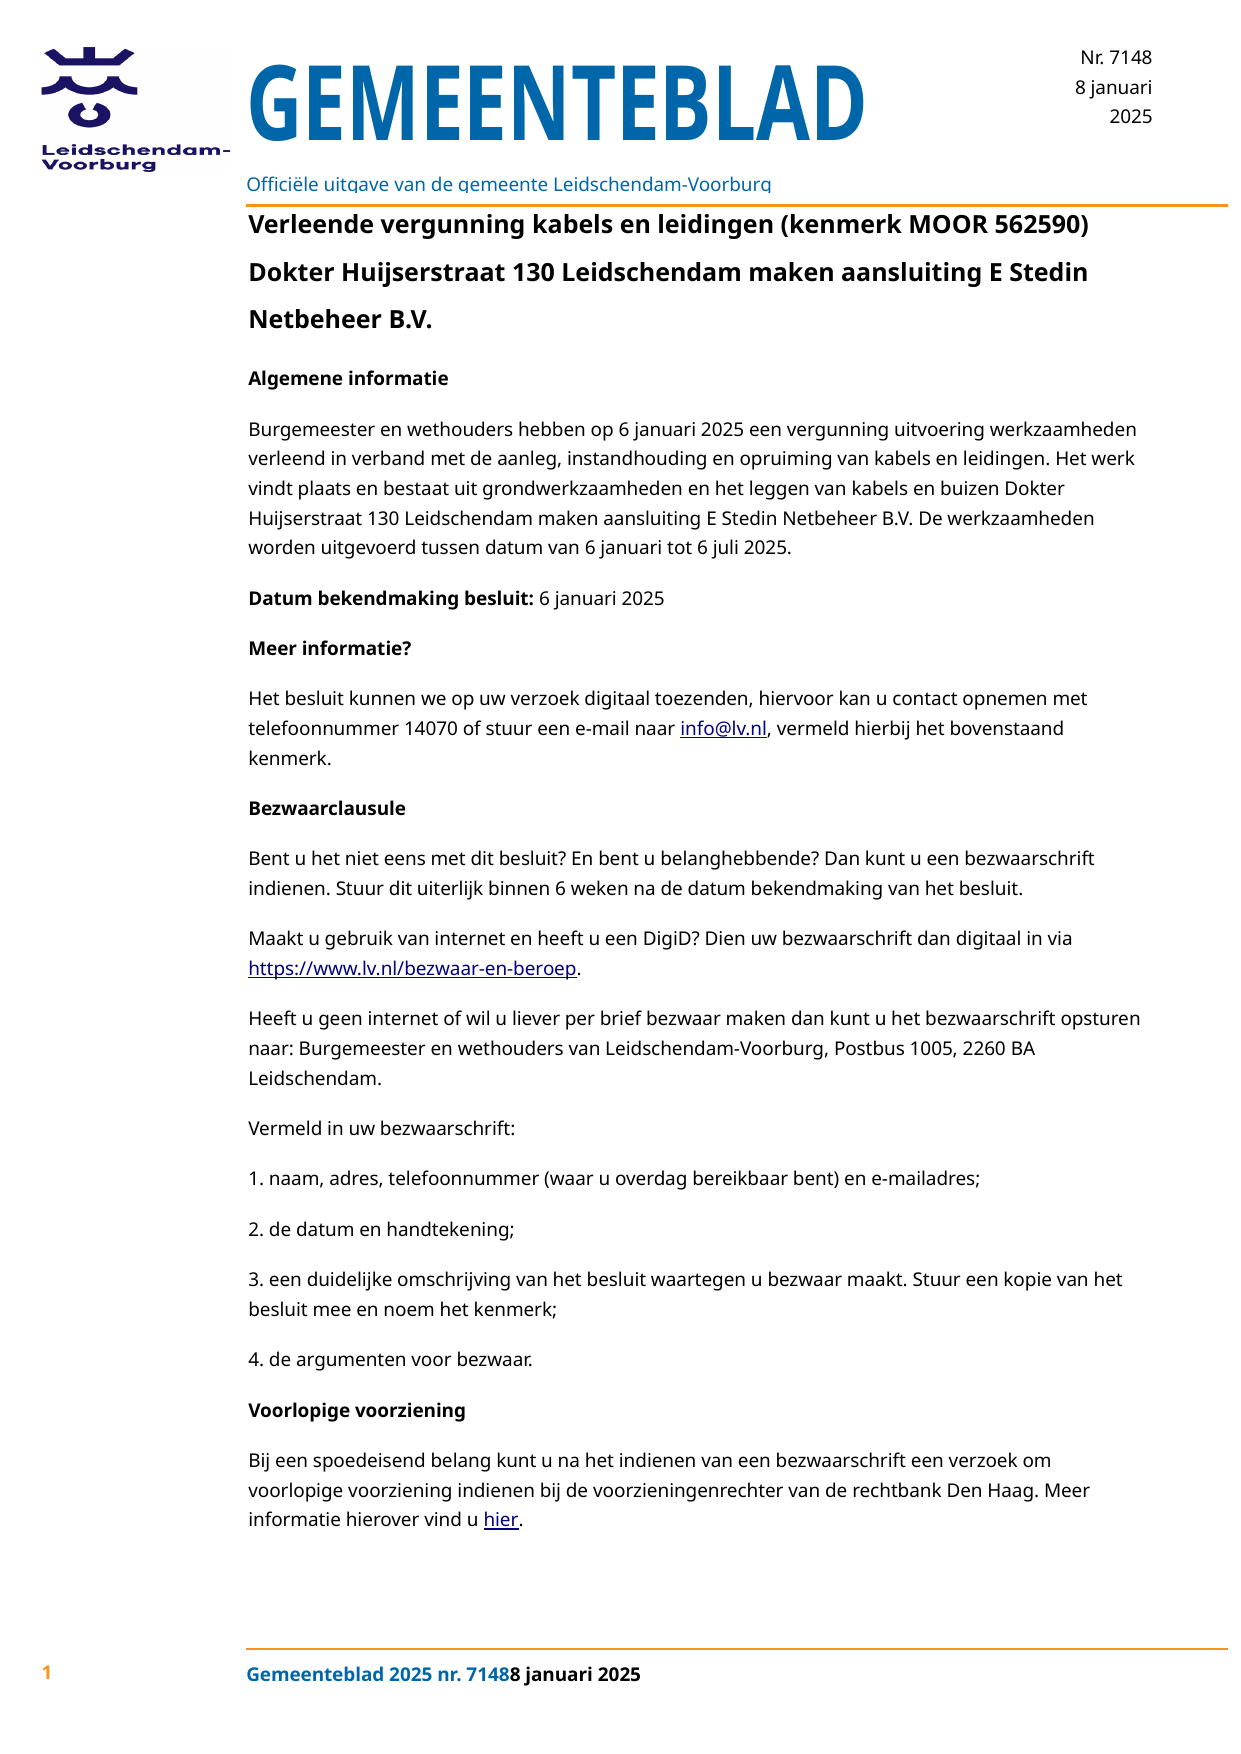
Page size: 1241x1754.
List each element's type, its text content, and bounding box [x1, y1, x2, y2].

text 2. de datum en handtekening; [248, 1216, 1152, 1242]
text Algemene informatie [248, 366, 1152, 391]
text 3. een duidelijke omschrijving van het besluit waartegen u bezwaar maakt. Stuur een kopie van het besluit mee en noem het kenmerk; [248, 1266, 1152, 1322]
text Bij een spoedeisend belang kunt u na het indienen van een bezwaarschrift een verzoek om voorlopige voorziening indienen bij de voorzieningenrechter van de rechtbank Den Haag. Meer informatie hierover vind u hier. [248, 1447, 1152, 1532]
text Bent u het niet eens met dit besluit? En bent u belanghebbende? Dan kunt u een bezwaarschrift indienen. Stuur dit uiterlijk binnen 6 weken na de datum bekendmaking van het besluit. [248, 846, 1152, 901]
text Vermeld in uw bezwaarschrift: [248, 1115, 1152, 1141]
text 4. de argumenten voor bezwaar. [248, 1346, 1152, 1372]
text Datum bekendmaking besluit: 6 januari 2025 [248, 585, 1152, 610]
text Het besluit kunnen we op uw verzoek digitaal toezenden, hiervoor kan u contact opnemen met telefoonnummer 14070 of stuur een e-mail naar info@lv.nl, vermeld hierbij het bovenstaand kenmerk. [248, 686, 1152, 770]
text 1. naam, adres, telefoonnummer (waar u overdag bereikbaar bent) en e-mailadres; [248, 1166, 1152, 1191]
text Burgemeester en wethouders hebben op 6 januari 2025 een vergunning uitvoering werkzaamheden verleend in verband met de aanleg, instandhouding en opruiming van kabels en leidingen. Het werk vindt plaats en bestaat uit grondwerkzaamheden en het leggen van kabels en buizen Dokter Huijserstraat 130 Leidschendam maken aansluiting E Stedin Netbeheer B.V. De werkzaamheden worden uitgevoerd tussen datum van 6 januari tot 6 juli 2025. [248, 416, 1152, 560]
text Verleende vergunning kabels en leidingen (kenmerk MOOR 562590) Dokter Huijserstraat 130 Leidschendam maken aansluiting E Stedin Netbeheer B.V. [248, 207, 1152, 336]
text Maakt u gebruik van internet en heeft u een DigiD? Dien uw bezwaarschrift dan digitaal in via https://www.lv.nl/bezwaar-en-beroep. [248, 926, 1152, 981]
text Bezwaarclausule [248, 795, 1152, 821]
picture [41, 47, 231, 172]
text Voorlopige voorziening [248, 1397, 1152, 1422]
text Meer informatie? [248, 635, 1152, 661]
text Heeft u geen internet of wil u liever per brief bezwaar maken dan kunt u het bezwaarschrift opsturen naar: Burgemeester en wethouders van Leidschendam-Voorburg, Postbus 1005, 2260 BA Leidschendam. [248, 1006, 1152, 1090]
